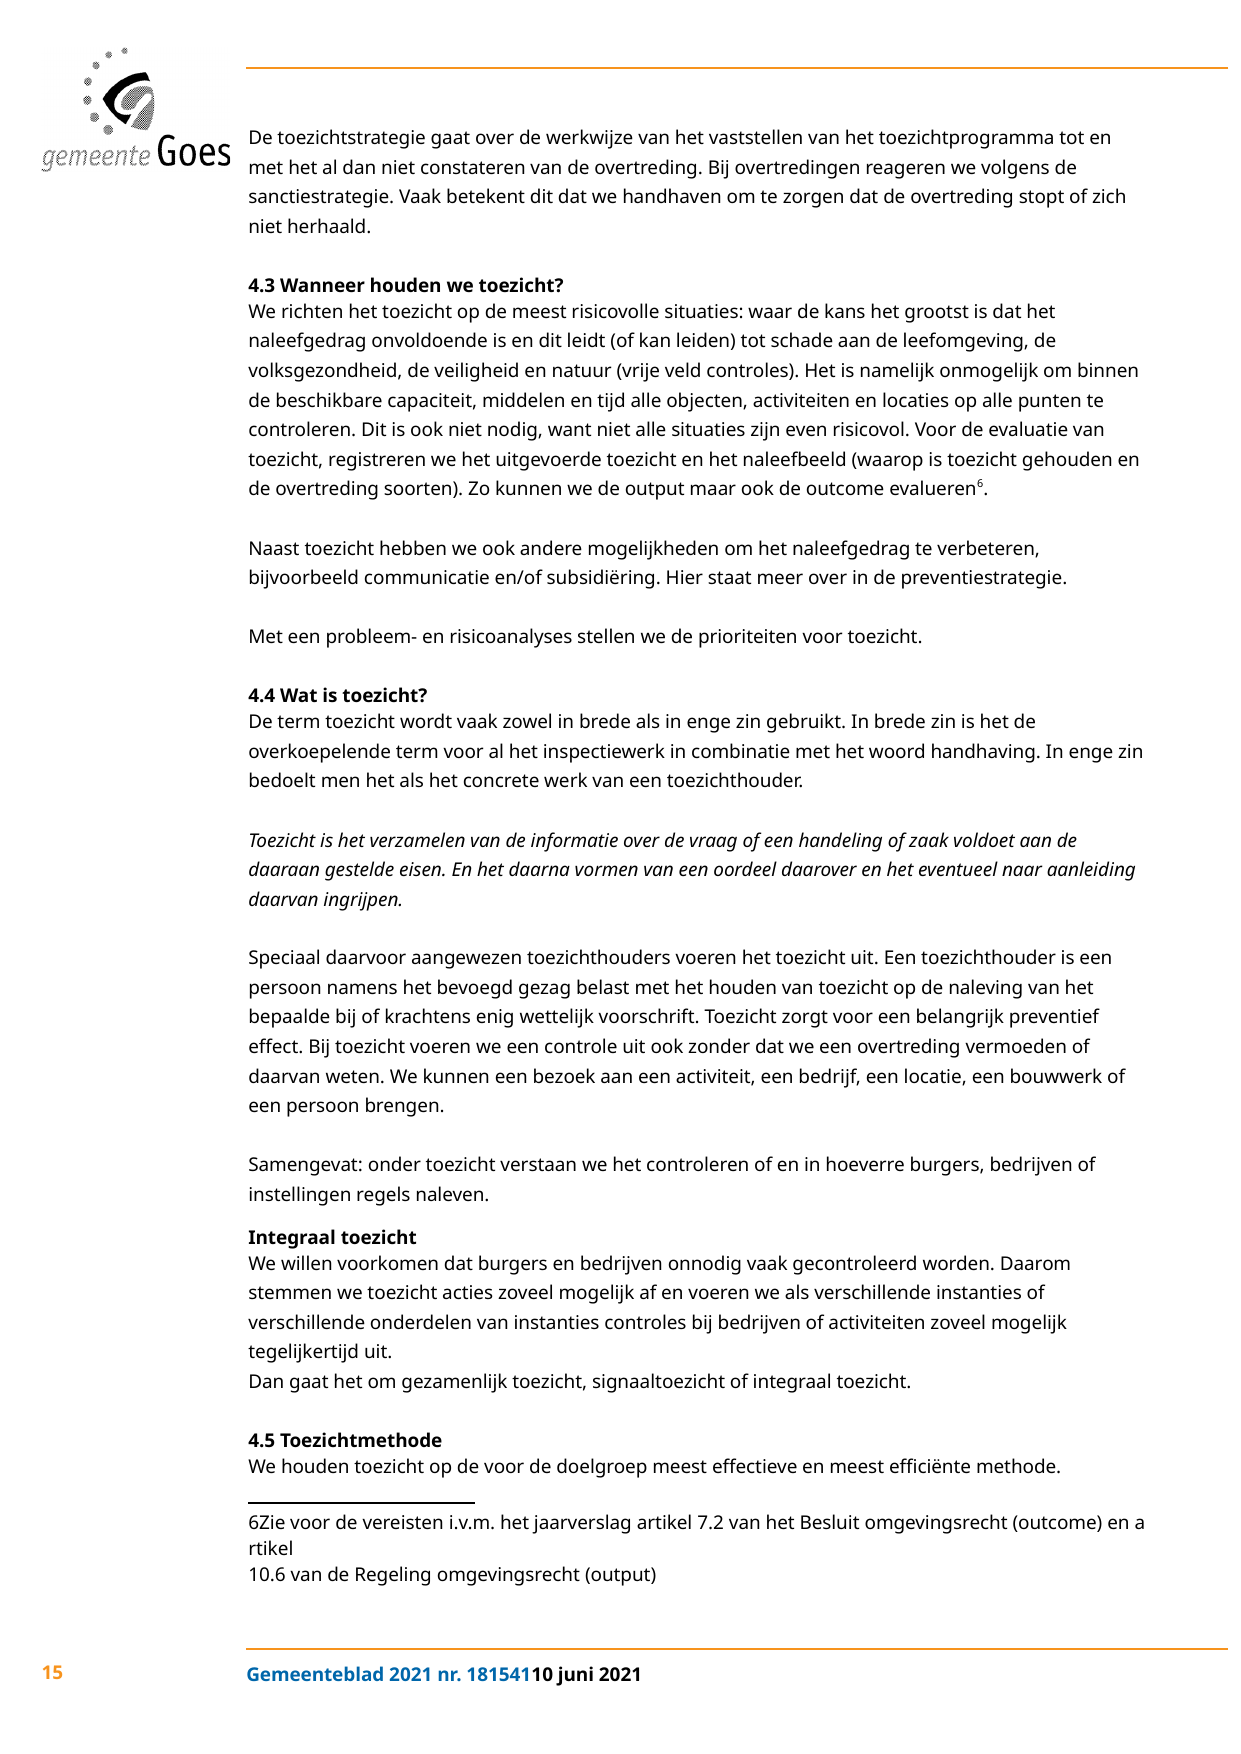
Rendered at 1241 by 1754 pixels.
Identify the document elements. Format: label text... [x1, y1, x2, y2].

text Samengevat: onder toezicht verstaan we het controleren of en in hoeverre burgers, bedrijven of instellingen regels naleven. [248, 1152, 1152, 1207]
text We houden toezicht op de voor de doelgroep meest effectieve en meest efficiënte methode. [248, 1453, 1152, 1479]
text 4.3 Wanneer houden we toezicht? [248, 272, 1152, 298]
text De toezichtstrategie gaat over de werkwijze van het vaststellen van het toezichtprogramma tot en met het al dan niet constateren van de overtreding. Bij overtredingen reageren we volgens de sanctiestrategie. Vaak betekent dit dat we handhaven om te zorgen dat de overtreding stopt of zich niet herhaald. [248, 124, 1152, 239]
text Integraal toezicht [248, 1224, 1152, 1250]
text 4.5 Toezichtmethode [248, 1427, 1152, 1453]
text Naast toezicht hebben we ook andere mogelijkheden om het naleefgedrag te verbeteren, bijvoorbeeld communicatie en/of subsidiëring. Hier staat meer over in de preventiestrategie. [248, 535, 1152, 590]
text We richten het toezicht op de meest risicovolle situaties: waar de kans het grootst is dat het naleefgedrag onvoldoende is en dit leidt (of kan leiden) tot schade aan de leefomgeving, de volksgezondheid, de veiligheid en natuur (vrije veld controles). Het is namelijk onmogelijk om binnen de beschikbare capaciteit, middelen en tijd alle objecten, activiteiten en locaties op alle punten te controleren. Dit is ook niet nodig, want niet alle situaties zijn even risicovol. Voor de evaluatie van toezicht, registreren we het uitgevoerde toezicht en het naleefbeeld (waarop is toezicht gehouden en de overtreding soorten). Zo kunnen we de output maar ook de outcome evalueren. [248, 298, 1152, 501]
text Met een probleem- en risicoanalyses stellen we de prioriteiten voor toezicht. [248, 623, 1152, 649]
text Dan gaat het om gezamenlijk toezicht, signaaltoezicht of integraal toezicht. [248, 1368, 1152, 1394]
text We willen voorkomen dat burgers en bedrijven onnodig vaak gecontroleerd worden. Daarom stemmen we toezicht acties zoveel mogelijk af en voeren we als verschillende instanties of verschillende onderdelen van instanties controles bij bedrijven of activiteiten zoveel mogelijk tegelijkertijd uit. [248, 1250, 1152, 1364]
text 4.4 Wat is toezicht? [248, 683, 1152, 708]
text De term toezicht wordt vaak zowel in brede als in enge zin gebruikt. In brede zin is het de overkoepelende term voor al het inspectiewerk in combinatie met het woord handhaving. In enge zin bedoelt men het als het concrete werk van een toezichthouder. [248, 708, 1152, 793]
text 10.6 van de Regeling omgevingsrecht (output) [248, 1561, 1152, 1586]
text Zie voor de vereisten i.v.m. het jaarverslag artikel 7.2 van het Besluit omgevingsrecht (outcome) en artikel [248, 1509, 1152, 1561]
table_header Toezicht is het verzamelen van de informatie over de vraag of een handeling of zaak voldoet aan de daaraan gestelde eisen. En het daarna vormen van een oordeel daarover en het eventueel naar aanleiding daarvan ingrijpen. [248, 827, 1152, 912]
text Speciaal daarvoor aangewezen toezichthouders voeren het toezicht uit. Een toezichthouder is een persoon namens het bevoegd gezag belast met het houden van toezicht op de naleving van het bepaalde bij of krachtens enig wettelijk voorschrift. Toezicht zorgt voor een belangrijk preventief effect. Bij toezicht voeren we een controle uit ook zonder dat we een overtreding vermoeden of daarvan weten. We kunnen een bezoek aan een activiteit, een bedrijf, een locatie, een bouwwerk of een persoon brengen. [248, 944, 1152, 1118]
picture [41, 47, 231, 172]
